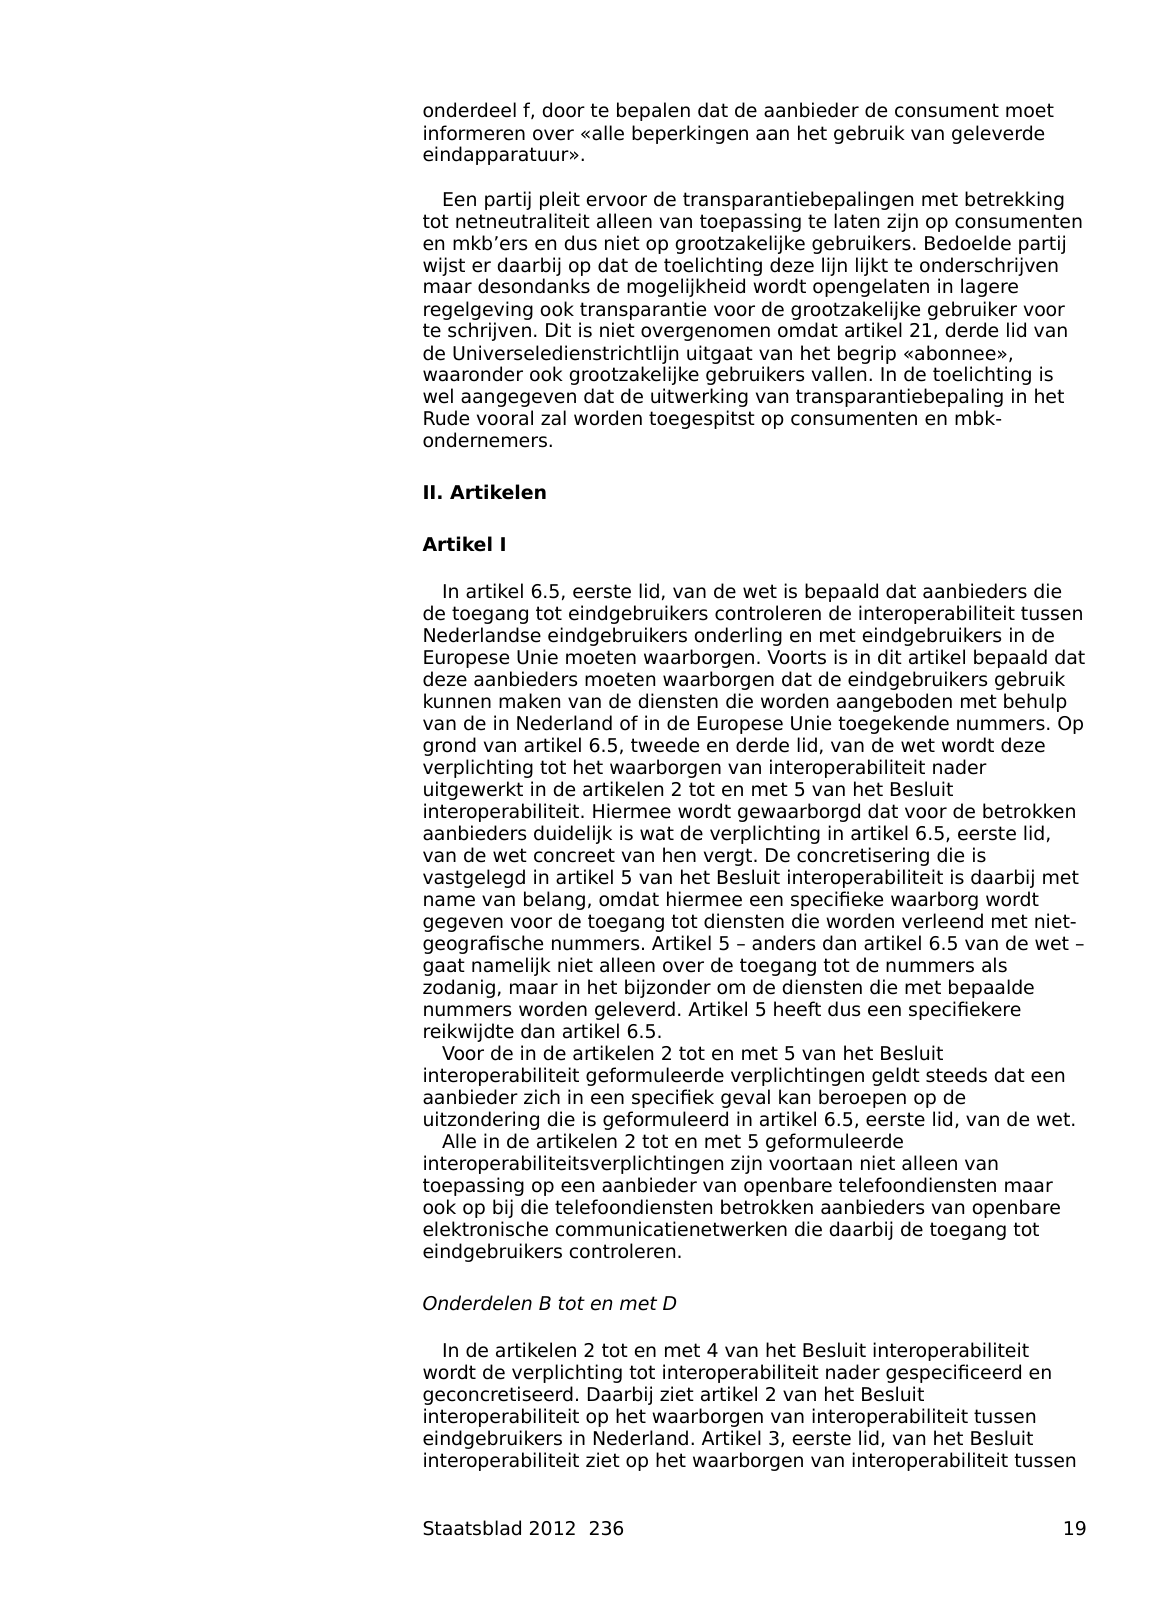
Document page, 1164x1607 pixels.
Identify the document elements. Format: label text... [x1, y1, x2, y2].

text Alle in de artikelen 2 tot en met 5 geformuleerde interoperabiliteitsverplichtingen zijn voortaan niet alleen van toepassing op een aanbieder van openbare telefoondiensten maar ook op bij die telefoondiensten betrokken aanbieders van openbare elektronische communicatienetwerken die daarbij de toegang tot eindgebruikers controleren. [422, 1131, 1087, 1263]
text Voor de in de artikelen 2 tot en met 5 van het Besluit interoperabiliteit geformuleerde verplichtingen geldt steeds dat een aanbieder zich in een specifiek geval kan beroepen op de uitzondering die is geformuleerd in artikel 6.5, eerste lid, van de wet. [422, 1043, 1087, 1131]
subtitle Artikel I [422, 534, 1087, 556]
text onderdeel f, door te bepalen dat de aanbieder de consument moet informeren over «alle beperkingen aan het gebruik van geleverde eindapparatuur». [422, 100, 1087, 166]
subtitle Onderdelen B tot en met D [422, 1293, 1087, 1314]
subtitle II. Artikelen [422, 482, 1087, 504]
text In de artikelen 2 tot en met 4 van het Besluit interoperabiliteit wordt de verplichting tot interoperabiliteit nader gespecificeerd en geconcretiseerd. Daarbij ziet artikel 2 van het Besluit interoperabiliteit op het waarborgen van interoperabiliteit tussen eindgebruikers in Nederland. Artikel 3, eerste lid, van het Besluit interoperabiliteit ziet op het waarborgen van interoperabiliteit tussen [422, 1339, 1087, 1471]
text Een partij pleit ervoor de transparantiebepalingen met betrekking tot netneutraliteit alleen van toepassing te laten zijn op consumenten en mkb’ers en dus niet op grootzakelijke gebruikers. Bedoelde partij wijst er daarbij op dat de toelichting deze lijn lijkt te onderschrijven maar desondanks de mogelijkheid wordt opengelaten in lagere regelgeving ook transparantie voor de grootzakelijke gebruiker voor te schrijven. Dit is niet overgenomen omdat artikel 21, derde lid van de Universeledienstrichtlijn uitgaat van het begrip «abonnee», waaronder ook grootzakelijke gebruikers vallen. In de toelichting is wel aangegeven dat de uitwerking van transparantiebepaling in het Rude vooral zal worden toegespitst op consumenten en mbk-ondernemers. [422, 188, 1087, 452]
text In artikel 6.5, eerste lid, van de wet is bepaald dat aanbieders die de toegang tot eindgebruikers controleren de interoperabiliteit tussen Nederlandse eindgebruikers onderling en met eindgebruikers in de Europese Unie moeten waarborgen. Voorts is in dit artikel bepaald dat deze aanbieders moeten waarborgen dat de eindgebruikers gebruik kunnen maken van de diensten die worden aangeboden met behulp van de in Nederland of in de Europese Unie toegekende nummers. Op grond van artikel 6.5, tweede en derde lid, van de wet wordt deze verplichting tot het waarborgen van interoperabiliteit nader uitgewerkt in de artikelen 2 tot en met 5 van het Besluit interoperabiliteit. Hiermee wordt gewaarborgd dat voor de betrokken aanbieders duidelijk is wat de verplichting in artikel 6.5, eerste lid, van de wet concreet van hen vergt. De concretisering die is vastgelegd in artikel 5 van het Besluit interoperabiliteit is daarbij met name van belang, omdat hiermee een specifieke waarborg wordt gegeven voor de toegang tot diensten die worden verleend met niet-geografische nummers. Artikel 5 – anders dan artikel 6.5 van de wet – gaat namelijk niet alleen over de toegang tot de nummers als zodanig, maar in het bijzonder om de diensten die met bepaalde nummers worden geleverd. Artikel 5 heeft dus een specifiekere reikwijdte dan artikel 6.5. [422, 581, 1087, 1043]
